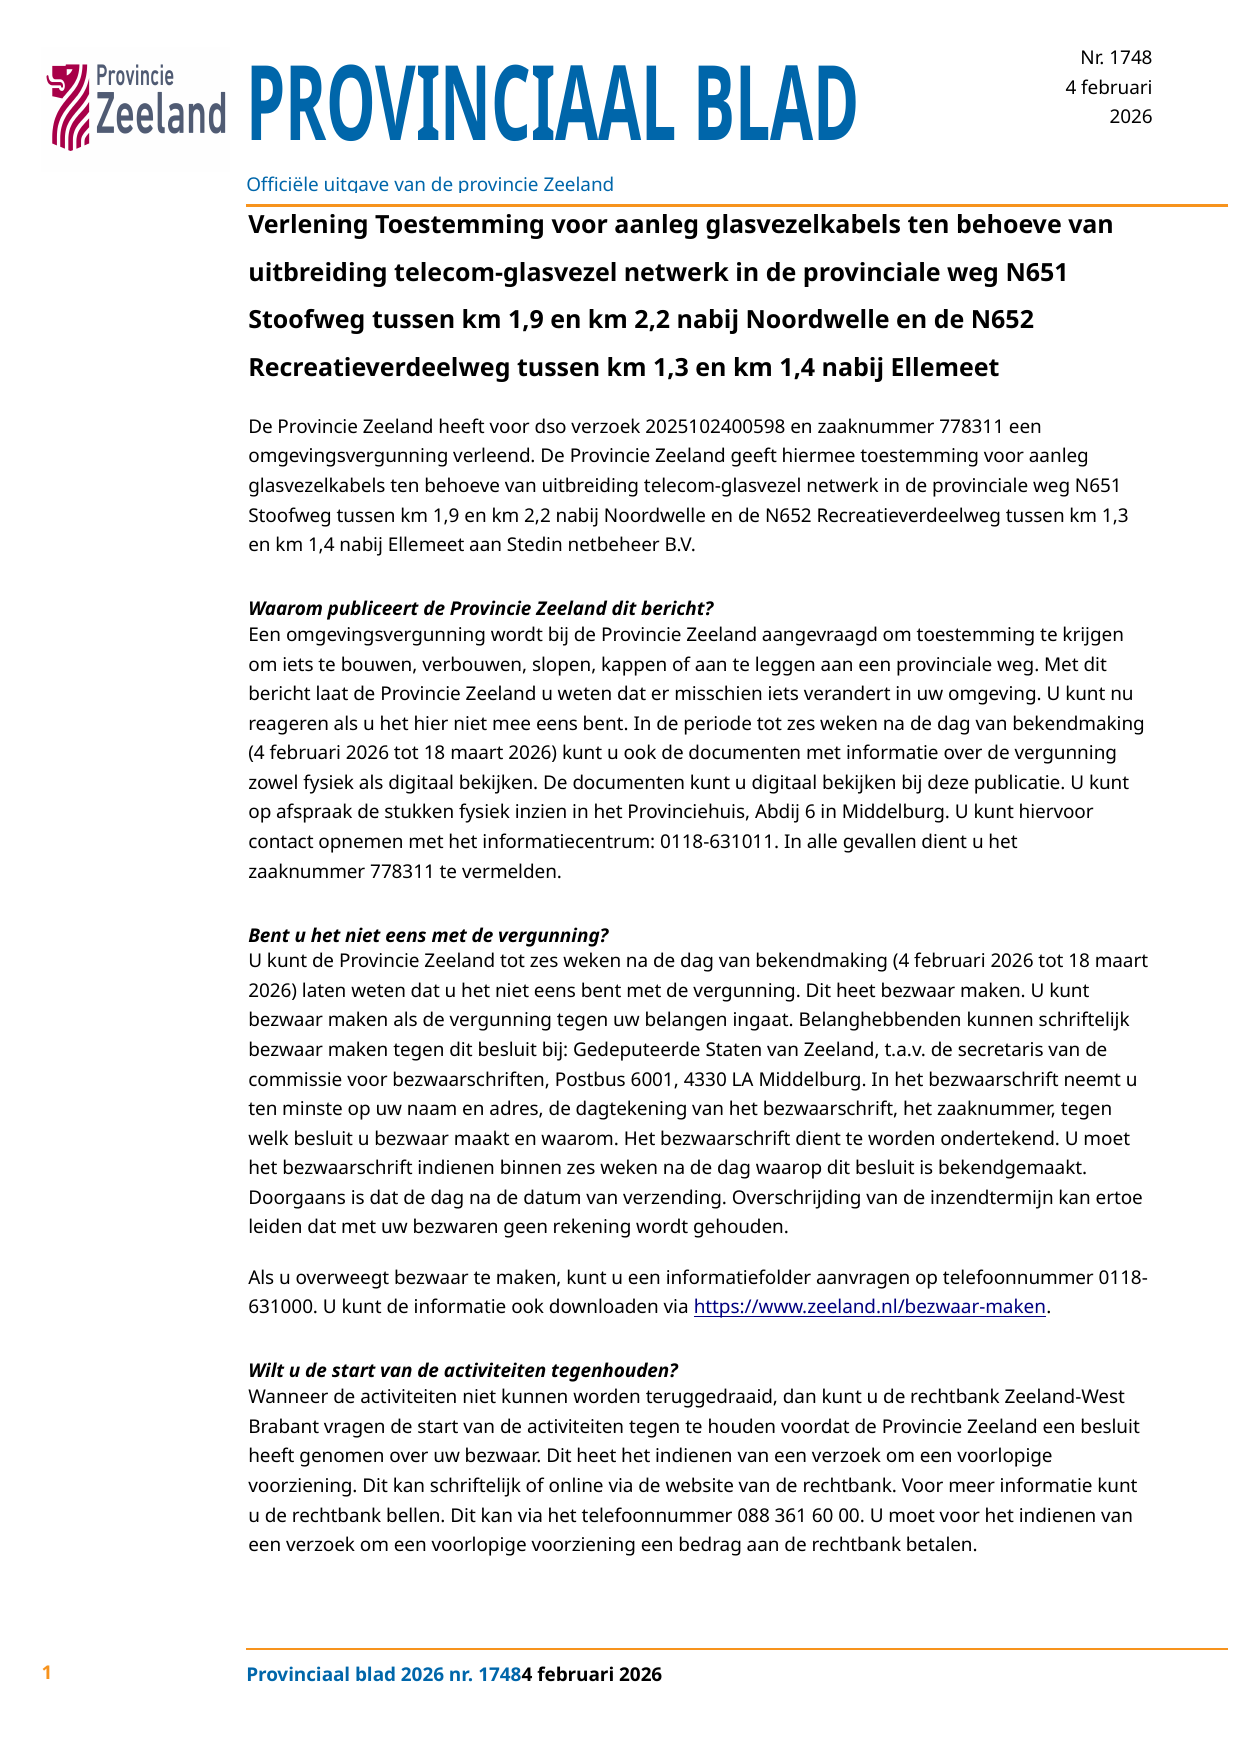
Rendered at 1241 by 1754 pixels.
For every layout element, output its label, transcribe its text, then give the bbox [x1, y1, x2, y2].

text Een omgevingsvergunning wordt bij de Provincie Zeeland aangevraagd om toestemming te krijgen om iets te bouwen, verbouwen, slopen, kappen of aan te leggen aan een provinciale weg. Met dit bericht laat de Provincie Zeeland u weten dat er misschien iets verandert in uw omgeving. U kunt nu reageren als u het hier niet mee eens bent. In de periode tot zes weken na de dag van bekendmaking (4 februari 2026 tot 18 maart 2026) kunt u ook de documenten met informatie over de vergunning zowel fysiek als digitaal bekijken. De documenten kunt u digitaal bekijken bij deze publicatie. U kunt op afspraak de stukken fysiek inzien in het Provinciehuis, Abdij 6 in Middelburg. U kunt hiervoor contact opnemen met het informatiecentrum: 0118-631011. In alle gevallen dient u het zaaknummer 778311 te vermelden. [248, 621, 1152, 883]
text De Provincie Zeeland heeft voor dso verzoek 2025102400598 en zaaknummer 778311 een omgevingsvergunning verleend. De Provincie Zeeland geeft hiermee toestemming voor aanleg glasvezelkabels ten behoeve van uitbreiding telecom-glasvezel netwerk in de provinciale weg N651 Stoofweg tussen km 1,9 en km 2,2 nabij Noordwelle en de N652 Recreatieverdeelweg tussen km 1,3 en km 1,4 nabij Ellemeet aan Stedin netbeheer B.V. [248, 413, 1152, 557]
text Waarom publiceert de Provincie Zeeland dit bericht? [248, 595, 1152, 621]
text U kunt de Provincie Zeeland tot zes weken na de dag van bekendmaking (4 februari 2026 tot 18 maart 2026) laten weten dat u het niet eens bent met de vergunning. Dit heet bezwaar maken. U kunt bezwaar maken als de vergunning tegen uw belangen ingaat. Belanghebbenden kunnen schriftelijk bezwaar maken tegen dit besluit bij: Gedeputeerde Staten van Zeeland, t.a.v. de secretaris van de commissie voor bezwaarschriften, Postbus 6001, 4330 LA Middelburg. In het bezwaarschrift neemt u ten minste op uw naam en adres, de dagtekening van het bezwaarschrift, het zaaknummer, tegen welk besluit u bezwaar maakt en waarom. Het bezwaarschrift dient te worden ondertekend. U moet het bezwaarschrift indienen binnen zes weken na de dag waarop dit besluit is bekendgemaakt. Doorgaans is dat de dag na de datum van verzending. Overschrijding van de inzendtermijn kan ertoe leiden dat met uw bezwaren geen rekening wordt gehouden. [248, 947, 1152, 1239]
picture [41, 47, 231, 172]
text Bent u het niet eens met de vergunning? [248, 922, 1152, 947]
text Verlening Toestemming voor aanleg glasvezelkabels ten behoeve van uitbreiding telecom-glasvezel netwerk in de provinciale weg N651 Stoofweg tussen km 1,9 en km 2,2 nabij Noordwelle en de N652 Recreatieverdeelweg tussen km 1,3 en km 1,4 nabij Ellemeet [248, 207, 1152, 384]
text Als u overweegt bezwaar te maken, kunt u een informatiefolder aanvragen op telefoonnummer 0118-631000. U kunt de informatie ook downloaden via https://www.zeeland.nl/bezwaar-maken. [248, 1264, 1152, 1319]
text Wanneer de activiteiten niet kunnen worden teruggedraaid, dan kunt u de rechtbank Zeeland-West Brabant vragen de start van de activiteiten tegen te houden voordat de Provincie Zeeland een besluit heeft genomen over uw bezwaar. Dit heet het indienen van een verzoek om een voorlopige voorziening. Dit kan schriftelijk of online via de website van de rechtbank. Voor meer informatie kunt u de rechtbank bellen. Dit kan via het telefoonnummer 088 361 60 00. U moet voor het indienen van een verzoek om een voorlopige voorziening een bedrag aan de rechtbank betalen. [248, 1383, 1152, 1557]
text Wilt u de start van de activiteiten tegenhouden? [248, 1358, 1152, 1383]
